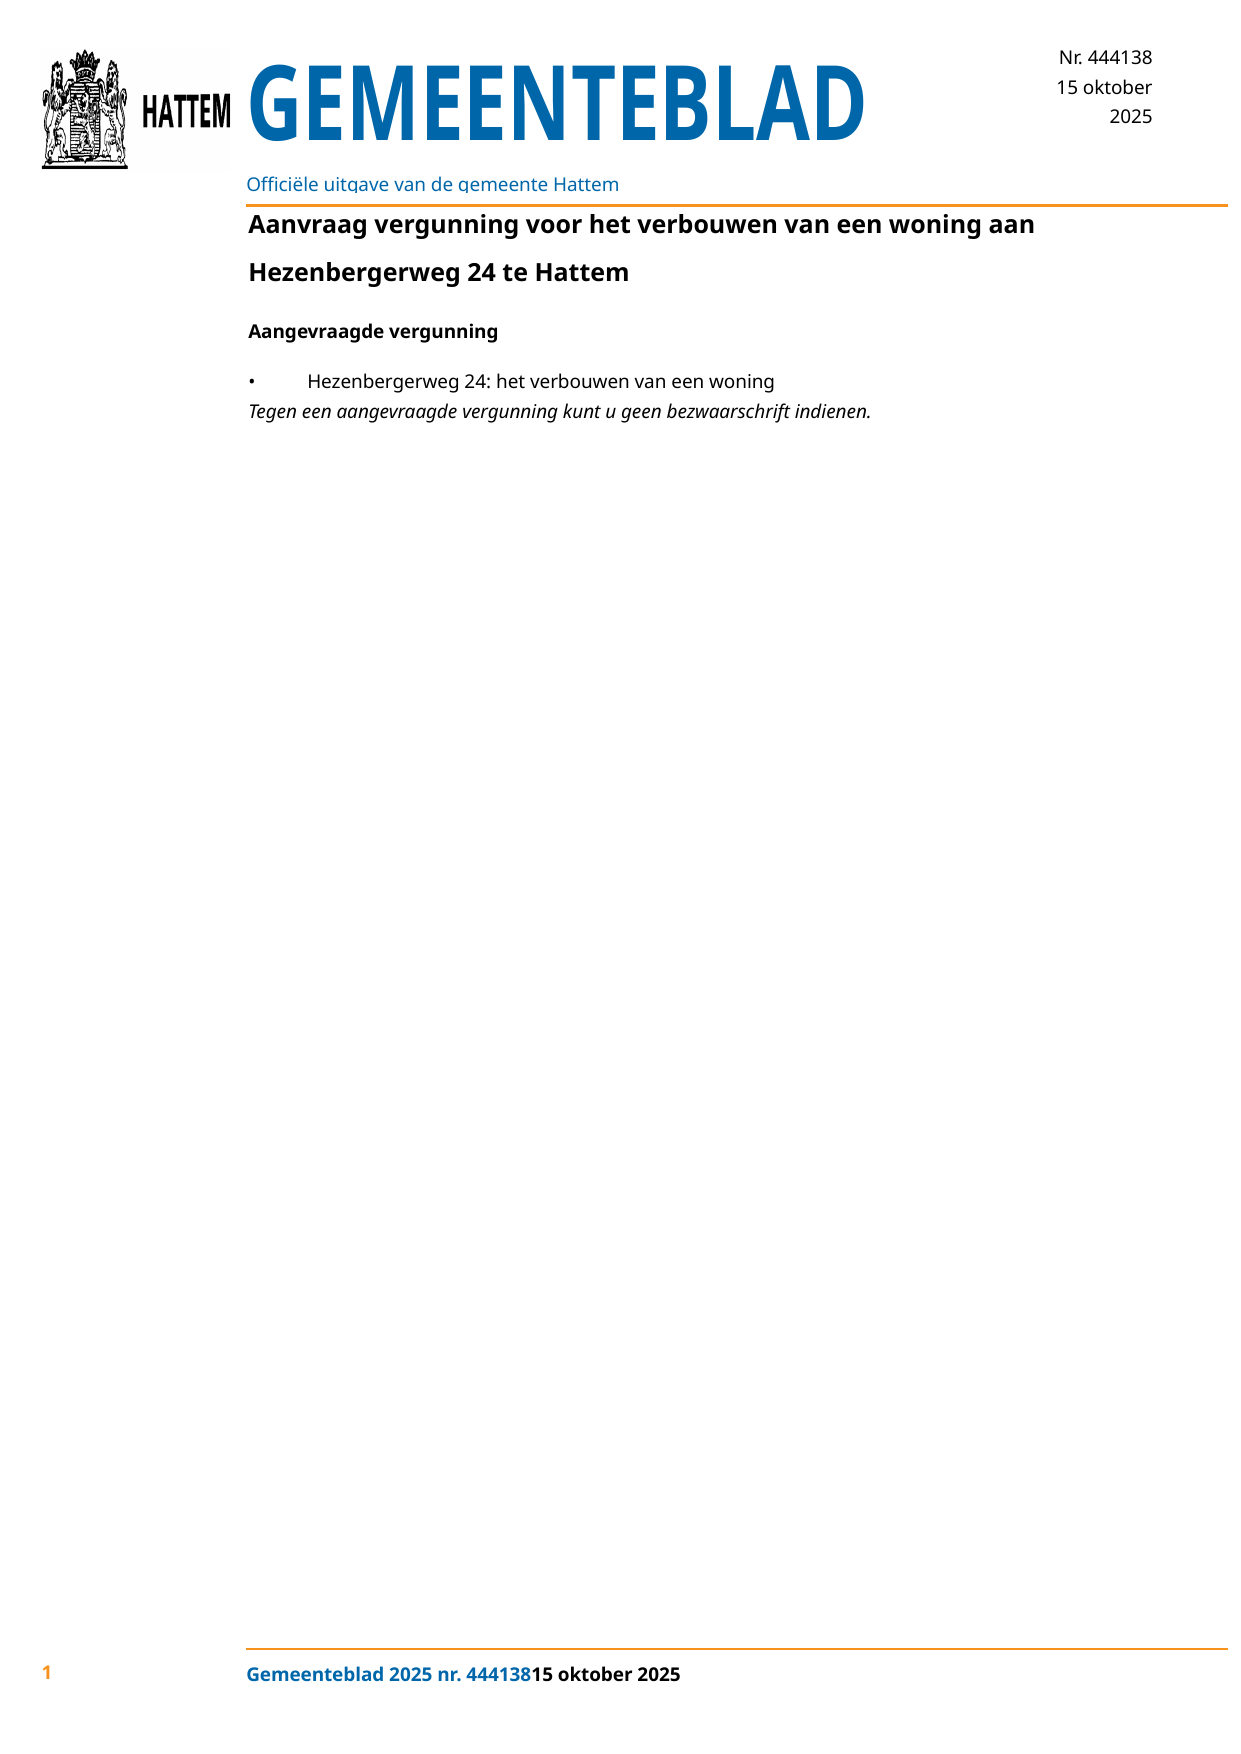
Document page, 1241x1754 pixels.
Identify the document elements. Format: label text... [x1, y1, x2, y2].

text Tegen een aangevraagde vergunning kunt u geen bezwaarschrift indienen. [248, 398, 1152, 424]
picture [41, 47, 231, 172]
text Aangevraagde vergunning [248, 318, 1152, 344]
text Aanvraag vergunning voor het verbouwen van een woning aan Hezenbergerweg 24 te Hattem [248, 207, 1152, 288]
list Hezenbergerweg 24: het verbouwen van een woning [248, 368, 1152, 394]
